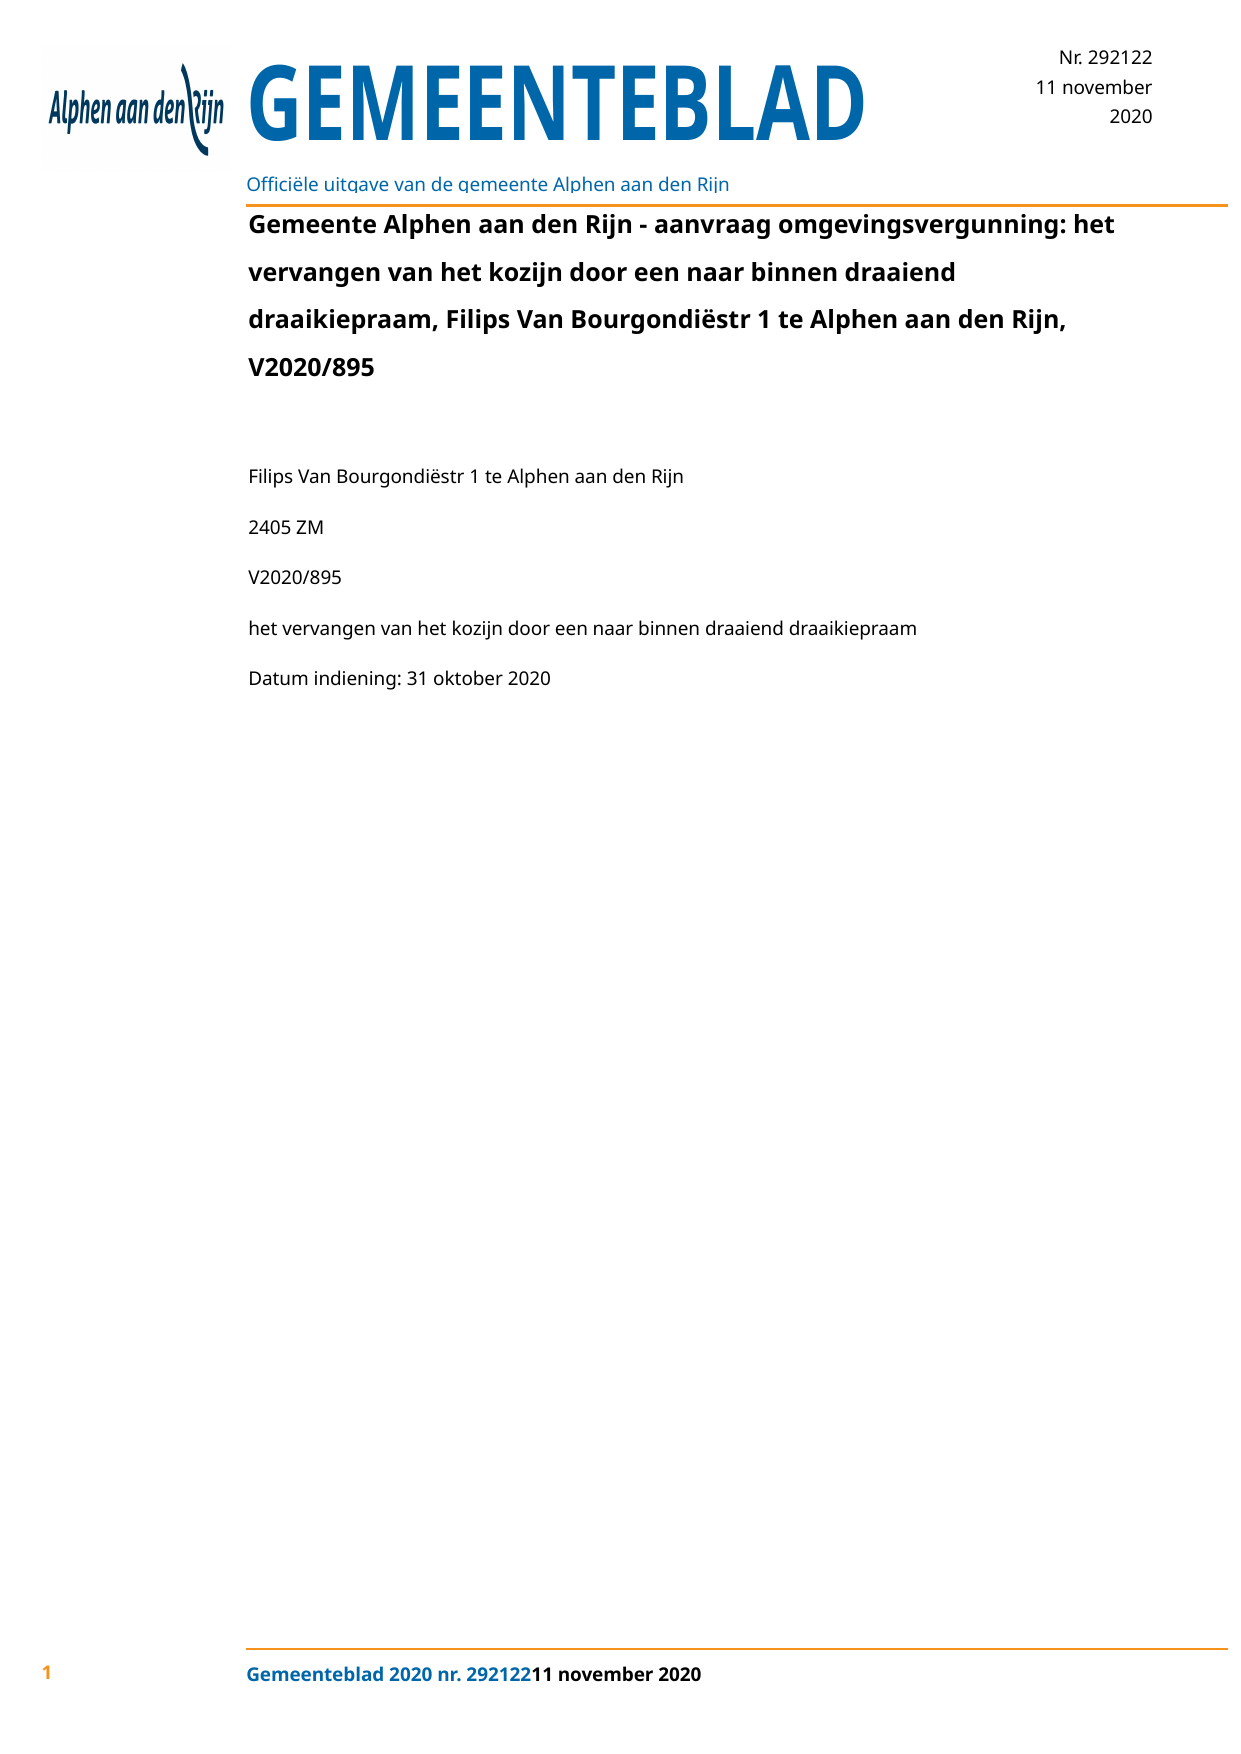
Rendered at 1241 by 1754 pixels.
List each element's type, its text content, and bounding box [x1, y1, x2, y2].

text Datum indiening: 31 oktober 2020 [248, 665, 1152, 691]
text het vervangen van het kozijn door een naar binnen draaiend draaikiepraam [248, 615, 1152, 641]
picture [41, 47, 231, 172]
text V2020/895 [248, 564, 1152, 590]
text Gemeente Alphen aan den Rijn - aanvraag omgevingsvergunning: het vervangen van het kozijn door een naar binnen draaiend draaikiepraam, Filips Van Bourgondiëstr 1 te Alphen aan den Rijn, V2020/895 [248, 207, 1152, 384]
text 2405 ZM [248, 514, 1152, 540]
text Filips Van Bourgondiëstr 1 te Alphen aan den Rijn [248, 463, 1152, 489]
